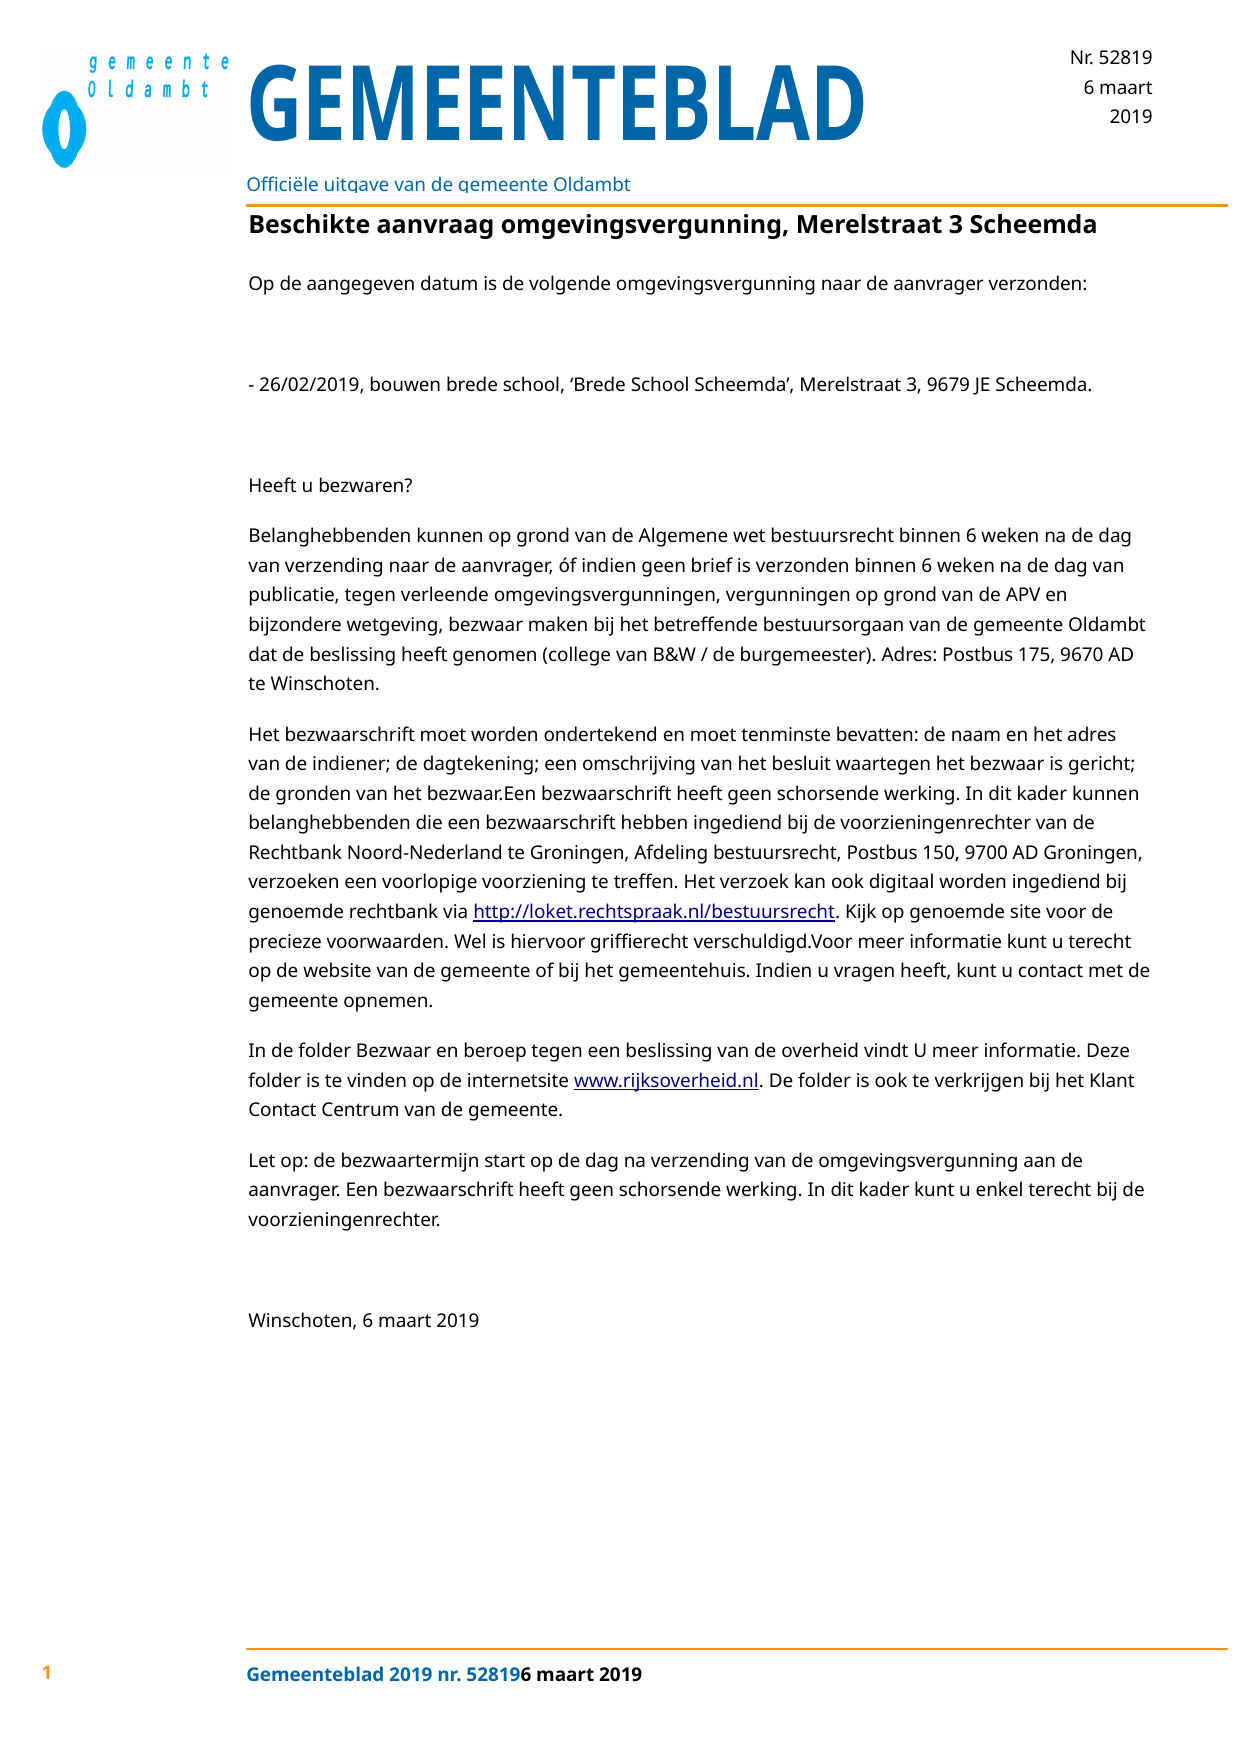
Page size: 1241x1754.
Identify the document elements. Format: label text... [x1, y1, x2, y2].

text Let op: de bezwaartermijn start op de dag na verzending van de omgevingsvergunning aan de aanvrager. Een bezwaarschrift heeft geen schorsende werking. In dit kader kunt u enkel terecht bij de voorzieningenrechter. [248, 1147, 1152, 1232]
text Op de aangegeven datum is de volgende omgevingsvergunning naar de aanvrager verzonden: [248, 270, 1152, 296]
text - 26/02/2019, bouwen brede school, ‘Brede School Scheemda’, Merelstraat 3, 9679 JE Scheemda. [248, 371, 1152, 397]
text Beschikte aanvraag omgevingsvergunning, Merelstraat 3 Scheemda [248, 207, 1152, 241]
text Heeft u bezwaren? [248, 472, 1152, 498]
text Belanghebbenden kunnen op grond van de Algemene wet bestuursrecht binnen 6 weken na de dag van verzending naar de aanvrager, óf indien geen brief is verzonden binnen 6 weken na de dag van publicatie, tegen verleende omgevingsvergunningen, vergunningen op grond van de APV en bijzondere wetgeving, bezwaar maken bij het betreffende bestuursorgaan van de gemeente Oldambt dat de beslissing heeft genomen (college van B&W / de burgemeester). Adres: Postbus 175, 9670 AD te Winschoten. [248, 522, 1152, 696]
text Het bezwaarschrift moet worden ondertekend en moet tenminste bevatten: de naam en het adres van de indiener; de dagtekening; een omschrijving van het besluit waartegen het bezwaar is gericht; de gronden van het bezwaar.Een bezwaarschrift heeft geen schorsende werking. In dit kader kunnen belanghebbenden die een bezwaarschrift hebben ingediend bij de voorzieningenrechter van de Rechtbank Noord-Nederland te Groningen, Afdeling bestuursrecht, Postbus 150, 9700 AD Groningen, verzoeken een voorlopige voorziening te treffen. Het verzoek kan ook digitaal worden ingediend bij genoemde rechtbank via http://loket.rechtspraak.nl/bestuursrecht. Kijk op genoemde site voor de precieze voorwaarden. Wel is hiervoor griffierecht verschuldigd.Voor meer informatie kunt u terecht op de website van de gemeente of bij het gemeentehuis. Indien u vragen heeft, kunt u contact met de gemeente opnemen. [248, 721, 1152, 1013]
text Winschoten, 6 maart 2019 [248, 1307, 1152, 1333]
picture [41, 47, 231, 172]
text In de folder Bezwaar en beroep tegen een beslissing van de overheid vindt U meer informatie. Deze folder is te vinden op de internetsite www.rijksoverheid.nl. De folder is ook te verkrijgen bij het Klant Contact Centrum van de gemeente. [248, 1037, 1152, 1122]
